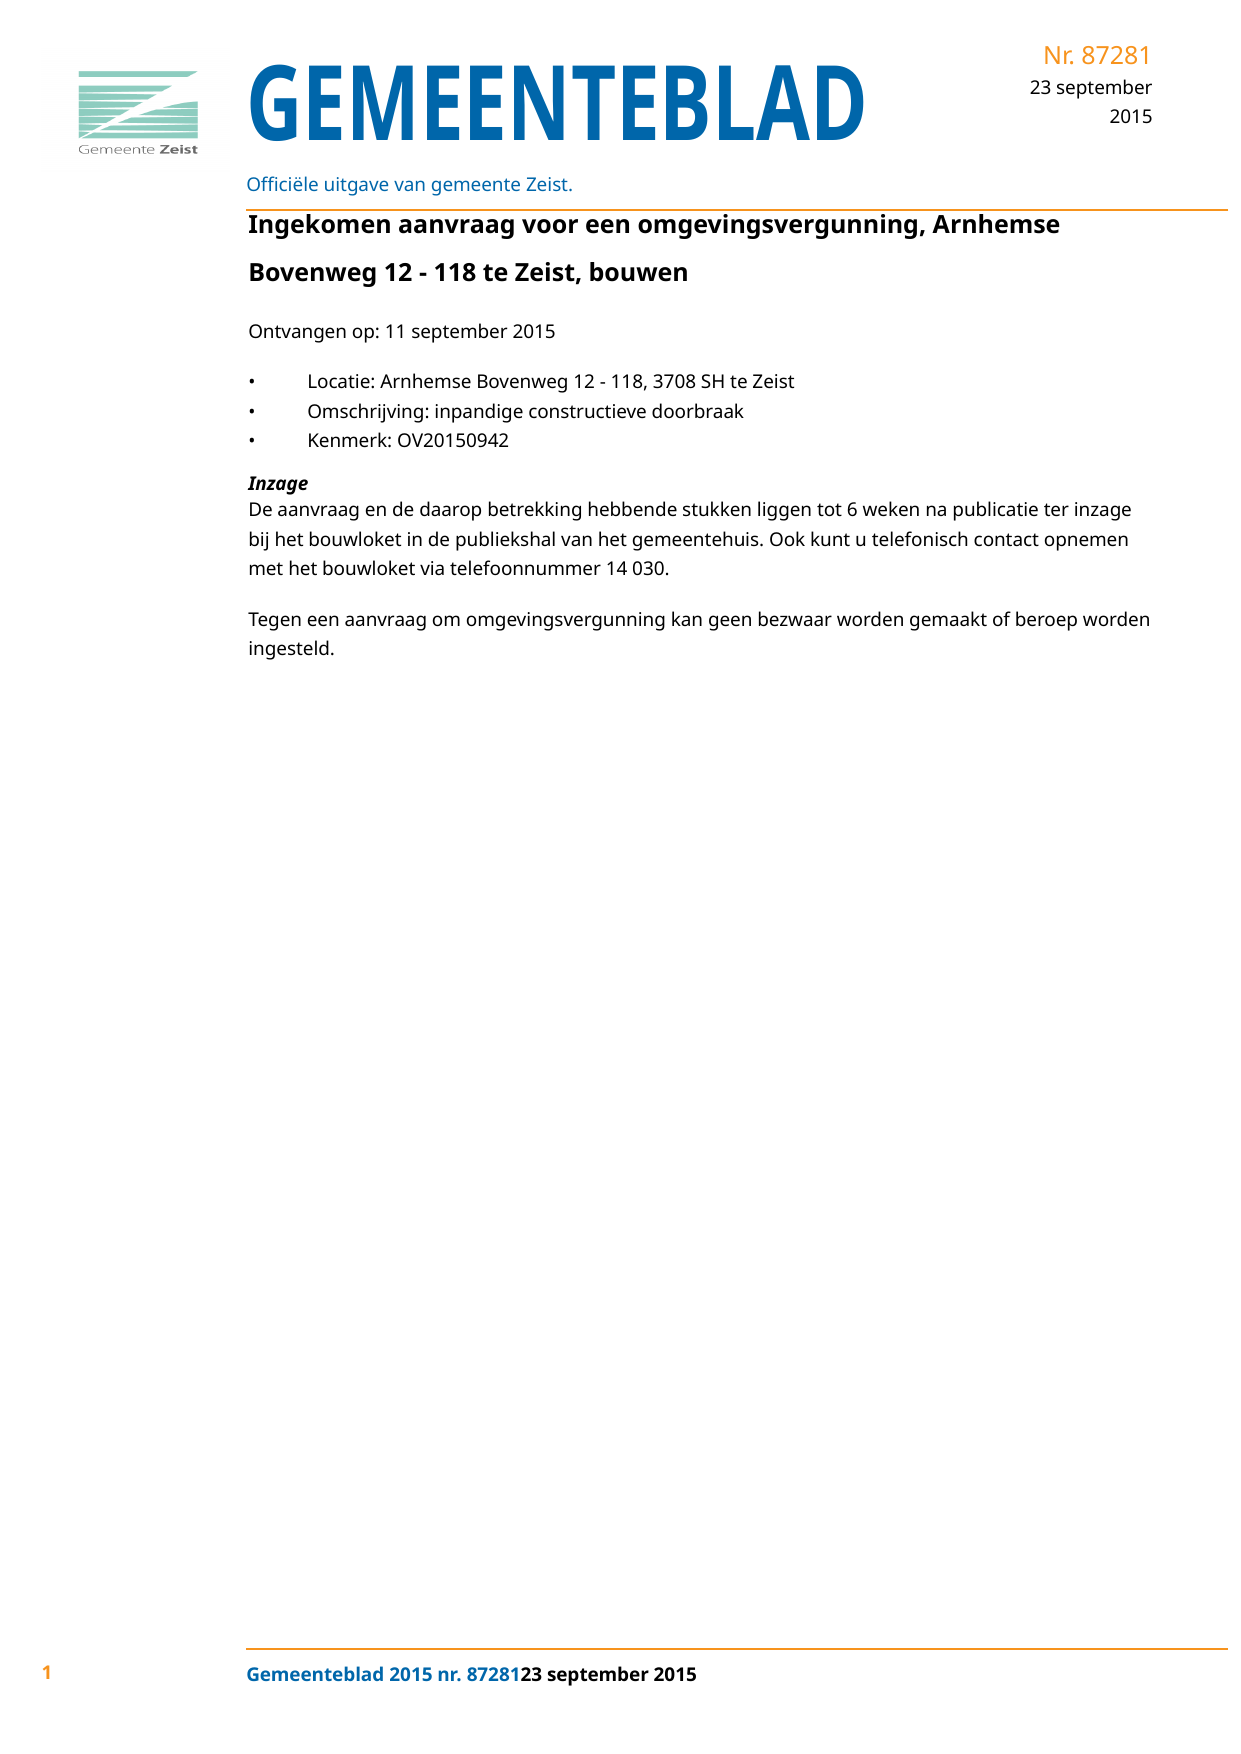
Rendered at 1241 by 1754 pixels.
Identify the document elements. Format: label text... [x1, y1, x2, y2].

text Tegen een aanvraag om omgevingsvergunning kan geen bezwaar worden gemaakt of beroep worden ingesteld. [248, 606, 1152, 661]
list Kenmerk: OV20150942 [248, 427, 1152, 453]
text De aanvraag en de daarop betrekking hebbende stukken liggen tot 6 weken na publicatie ter inzage bij het bouwloket in de publiekshal van het gemeentehuis. Ook kunt u telefonisch contact opnemen met het bouwloket via telefoonnummer 14 030. [248, 496, 1152, 581]
list Omschrijving: inpandige constructieve doorbraak [248, 398, 1152, 424]
list Locatie: Arnhemse Bovenweg 12 - 118, 3708 SH te Zeist [248, 368, 1152, 394]
text Ontvangen op: 11 september 2015 [248, 318, 1152, 344]
picture [41, 47, 231, 172]
text Ingekomen aanvraag voor een omgevingsvergunning, Arnhemse Bovenweg 12 - 118 te Zeist, bouwen [248, 211, 1152, 288]
text Inzage [248, 471, 1152, 496]
